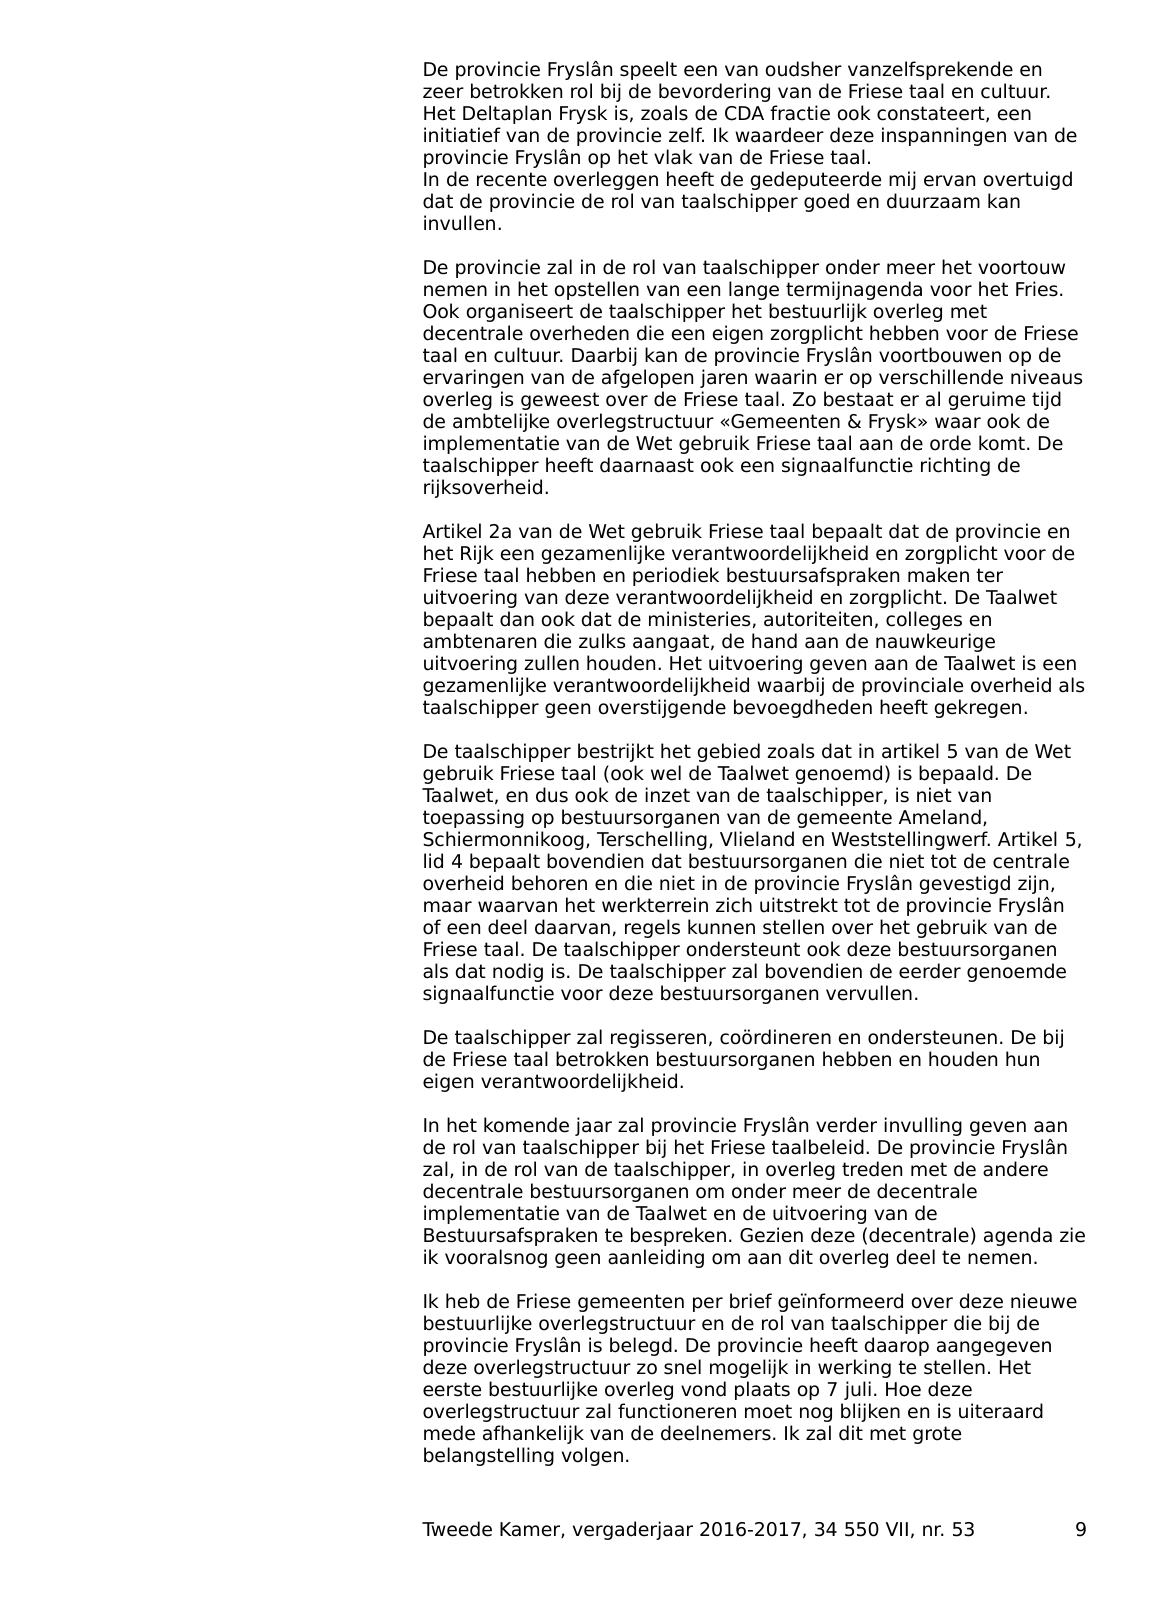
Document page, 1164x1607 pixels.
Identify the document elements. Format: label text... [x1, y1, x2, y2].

text De provincie zal in de rol van taalschipper onder meer het voortouw nemen in het opstellen van een lange termijnagenda voor het Fries. Ook organiseert de taalschipper het bestuurlijk overleg met decentrale overheden die een eigen zorgplicht hebben voor de Friese taal en cultuur. Daarbij kan de provincie Fryslân voortbouwen op de ervaringen van de afgelopen jaren waarin er op verschillende niveaus overleg is geweest over de Friese taal. Zo bestaat er al geruime tijd de ambtelijke overlegstructuur «Gemeenten & Frysk» waar ook de implementatie van de Wet gebruik Friese taal aan de orde komt. De taalschipper heeft daarnaast ook een signaalfunctie richting de rijksoverheid. [422, 257, 1087, 499]
text Artikel 2a van de Wet gebruik Friese taal bepaalt dat de provincie en het Rijk een gezamenlijke verantwoordelijkheid en zorgplicht voor de Friese taal hebben en periodiek bestuursafspraken maken ter uitvoering van deze verantwoordelijkheid en zorgplicht. De Taalwet bepaalt dan ook dat de ministeries, autoriteiten, colleges en ambtenaren die zulks aangaat, de hand aan de nauwkeurige uitvoering zullen houden. Het uitvoering geven aan de Taalwet is een gezamenlijke verantwoordelijkheid waarbij de provinciale overheid als taalschipper geen overstijgende bevoegdheden heeft gekregen. [422, 521, 1087, 719]
text De provincie Fryslân speelt een van oudsher vanzelfsprekende en zeer betrokken rol bij de bevordering van de Friese taal en cultuur. Het Deltaplan Frysk is, zoals de CDA fractie ook constateert, een initiatief van de provincie zelf. Ik waardeer deze inspanningen van de provincie Fryslân op het vlak van de Friese taal. [422, 59, 1087, 169]
text De taalschipper bestrijkt het gebied zoals dat in artikel 5 van de Wet gebruik Friese taal (ook wel de Taalwet genoemd) is bepaald. De Taalwet, en dus ook de inzet van de taalschipper, is niet van toepassing op bestuursorganen van de gemeente Ameland, Schiermonnikoog, Terschelling, Vlieland en Weststellingwerf. Artikel 5, lid 4 bepaalt bovendien dat bestuursorganen die niet tot de centrale overheid behoren en die niet in de provincie Fryslân gevestigd zijn, maar waarvan het werkterrein zich uitstrekt tot de provincie Fryslân of een deel daarvan, regels kunnen stellen over het gebruik van de Friese taal. De taalschipper ondersteunt ook deze bestuursorganen als dat nodig is. De taalschipper zal bovendien de eerder genoemde signaalfunctie voor deze bestuursorganen vervullen. [422, 741, 1087, 1005]
text De taalschipper zal regisseren, coördineren en ondersteunen. De bij de Friese taal betrokken bestuursorganen hebben en houden hun eigen verantwoordelijkheid. [422, 1027, 1087, 1093]
text In het komende jaar zal provincie Fryslân verder invulling geven aan de rol van taalschipper bij het Friese taalbeleid. De provincie Fryslân zal, in de rol van de taalschipper, in overleg treden met de andere decentrale bestuursorganen om onder meer de decentrale implementatie van de Taalwet en de uitvoering van de Bestuursafspraken te bespreken. Gezien deze (decentrale) agenda zie ik vooralsnog geen aanleiding om aan dit overleg deel te nemen. [422, 1115, 1087, 1269]
text In de recente overleggen heeft de gedeputeerde mij ervan overtuigd dat de provincie de rol van taalschipper goed en duurzaam kan invullen. [422, 169, 1087, 235]
text Ik heb de Friese gemeenten per brief geïnformeerd over deze nieuwe bestuurlijke overlegstructuur en de rol van taalschipper die bij de provincie Fryslân is belegd. De provincie heeft daarop aangegeven deze overlegstructuur zo snel mogelijk in werking te stellen. Het eerste bestuurlijke overleg vond plaats op 7 juli. Hoe deze overlegstructuur zal functioneren moet nog blijken en is uiteraard mede afhankelijk van de deelnemers. Ik zal dit met grote belangstelling volgen. [422, 1291, 1087, 1467]
